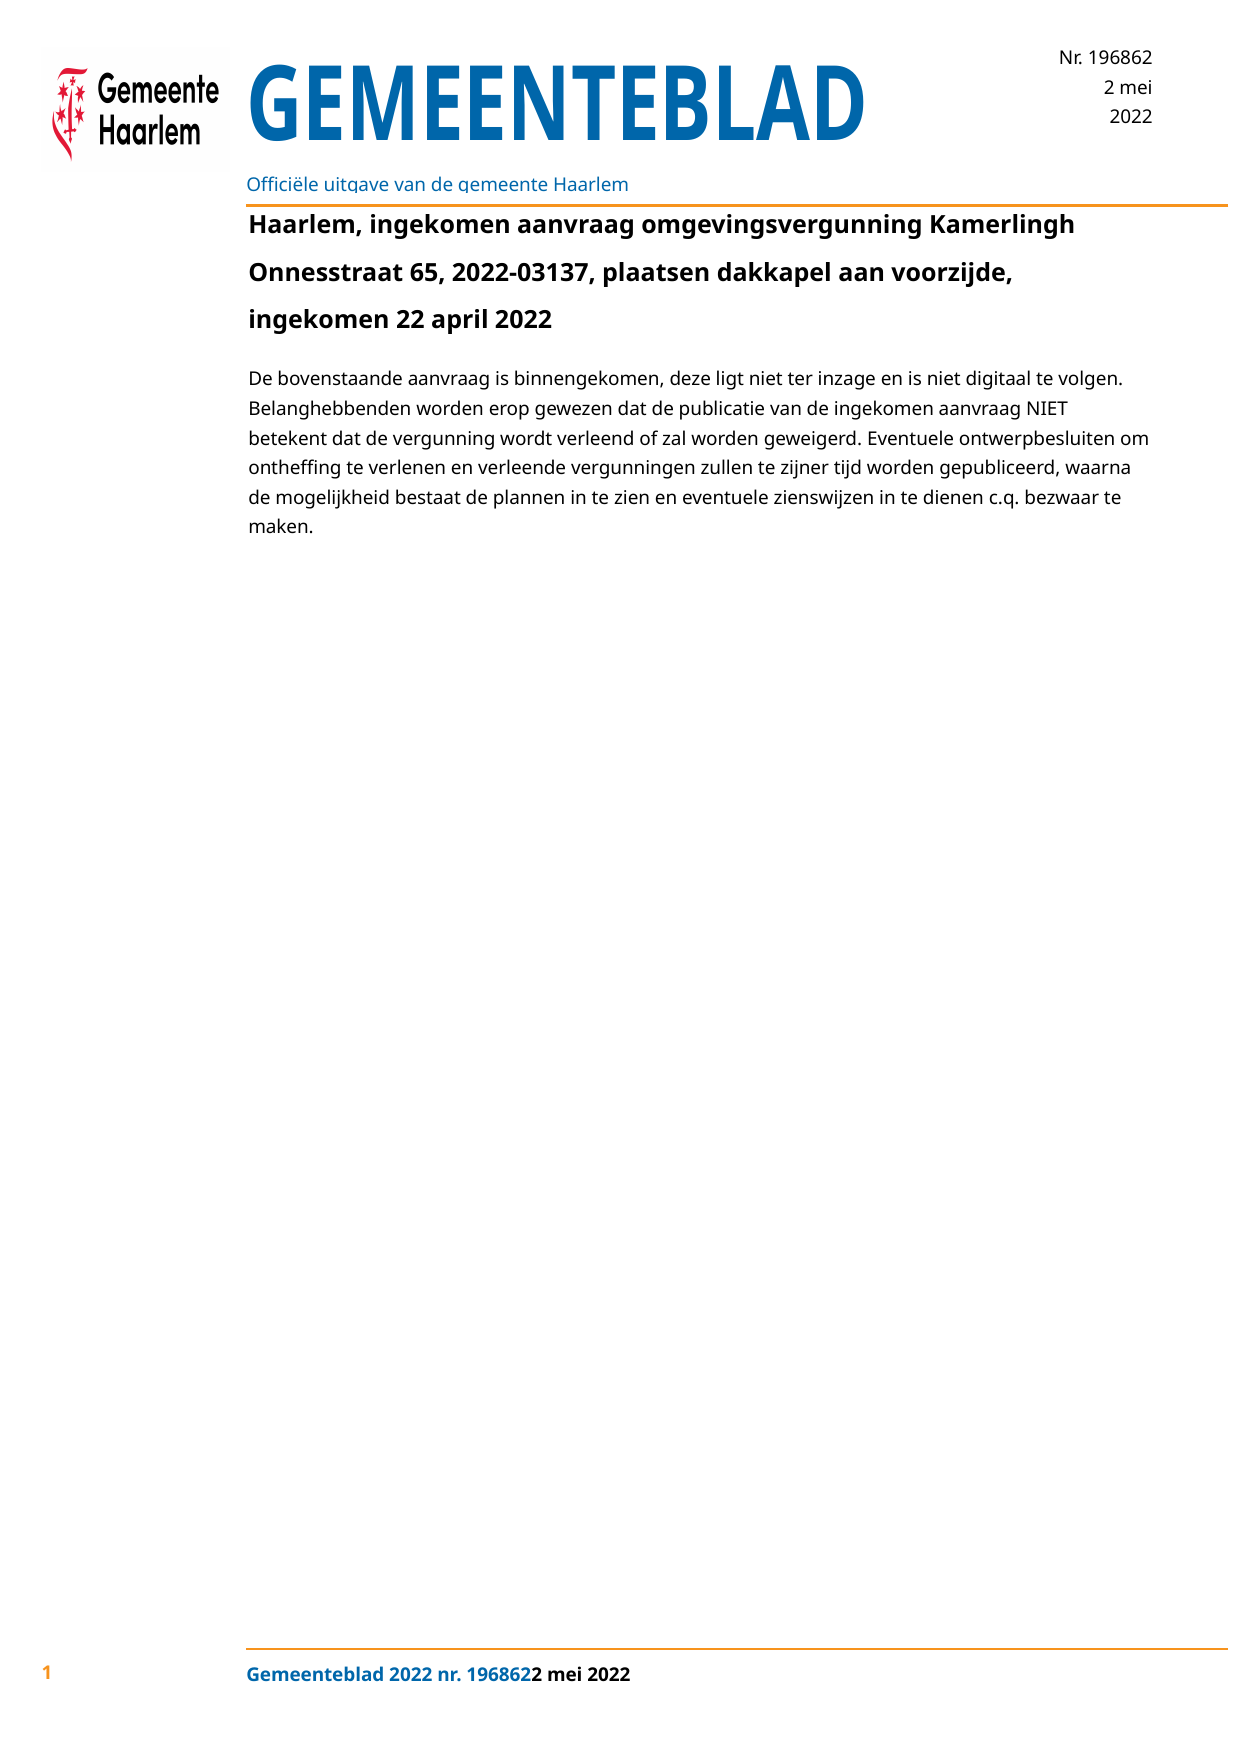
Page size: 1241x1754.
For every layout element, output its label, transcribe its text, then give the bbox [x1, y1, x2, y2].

text Haarlem, ingekomen aanvraag omgevingsvergunning Kamerlingh Onnesstraat 65, 2022-03137, plaatsen dakkapel aan voorzijde, ingekomen 22 april 2022 [248, 207, 1152, 336]
text De bovenstaande aanvraag is binnengekomen, deze ligt niet ter inzage en is niet digitaal te volgen. Belanghebbenden worden erop gewezen dat de publicatie van de ingekomen aanvraag NIET betekent dat de vergunning wordt verleend of zal worden geweigerd. Eventuele ontwerpbesluiten om ontheffing te verlenen en verleende vergunningen zullen te zijner tijd worden gepubliceerd, waarna de mogelijkheid bestaat de plannen in te zien en eventuele zienswijzen in te dienen c.q. bezwaar te maken. [248, 366, 1152, 539]
picture [41, 47, 231, 172]
